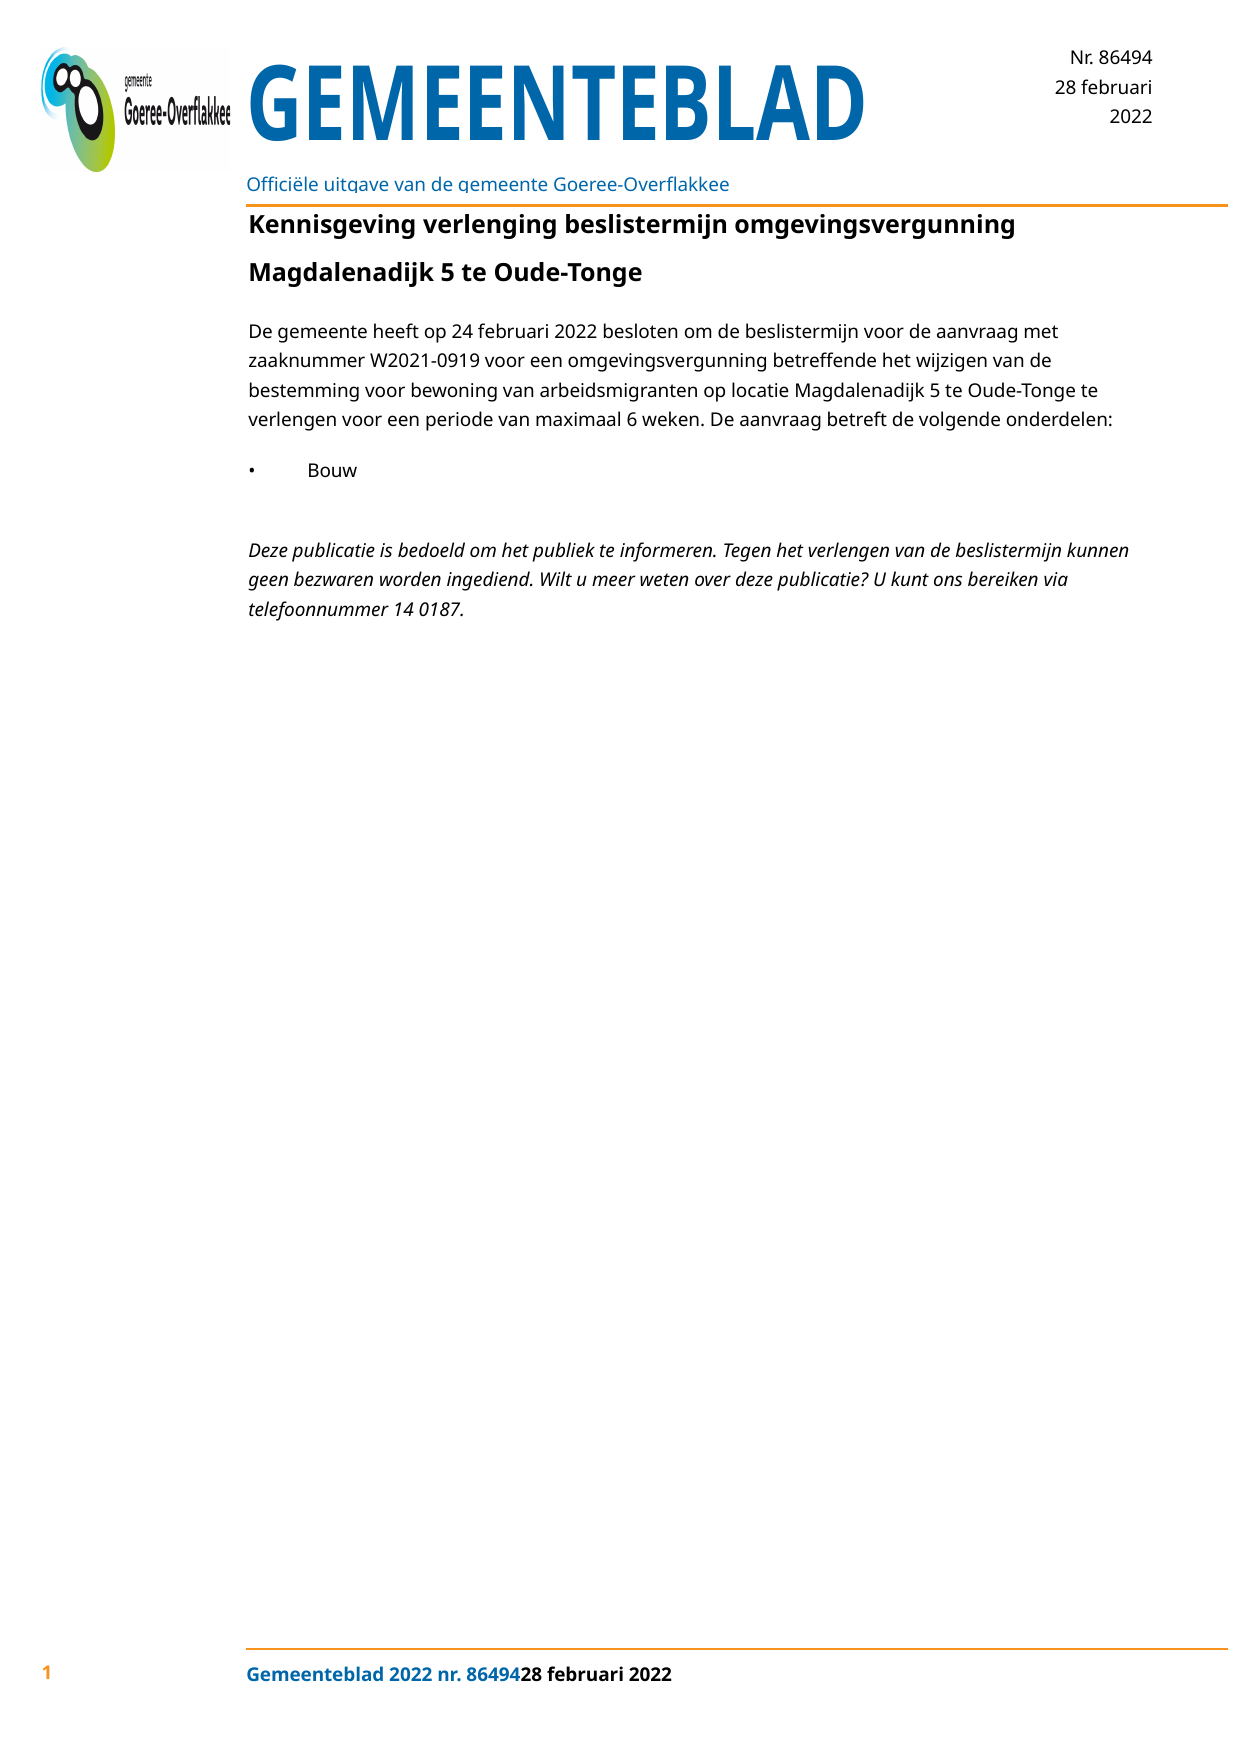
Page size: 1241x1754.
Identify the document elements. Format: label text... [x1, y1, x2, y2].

text De gemeente heeft op 24 februari 2022 besloten om de beslistermijn voor de aanvraag met zaaknummer W2021-0919 voor een omgevingsvergunning betreffende het wijzigen van de bestemming voor bewoning van arbeidsmigranten op locatie Magdalenadijk 5 te Oude-Tonge te verlengen voor een periode van maximaal 6 weken. De aanvraag betreft de volgende onderdelen: [248, 318, 1152, 432]
list Bouw [248, 457, 1152, 483]
picture [41, 47, 231, 172]
text Kennisgeving verlenging beslistermijn omgevingsvergunning Magdalenadijk 5 te Oude-Tonge [248, 207, 1152, 288]
text Deze publicatie is bedoeld om het publiek te informeren. Tegen het verlengen van de beslistermijn kunnen geen bezwaren worden ingediend. Wilt u meer weten over deze publicatie? U kunt ons bereiken via telefoonnummer 14 0187. [248, 537, 1152, 622]
